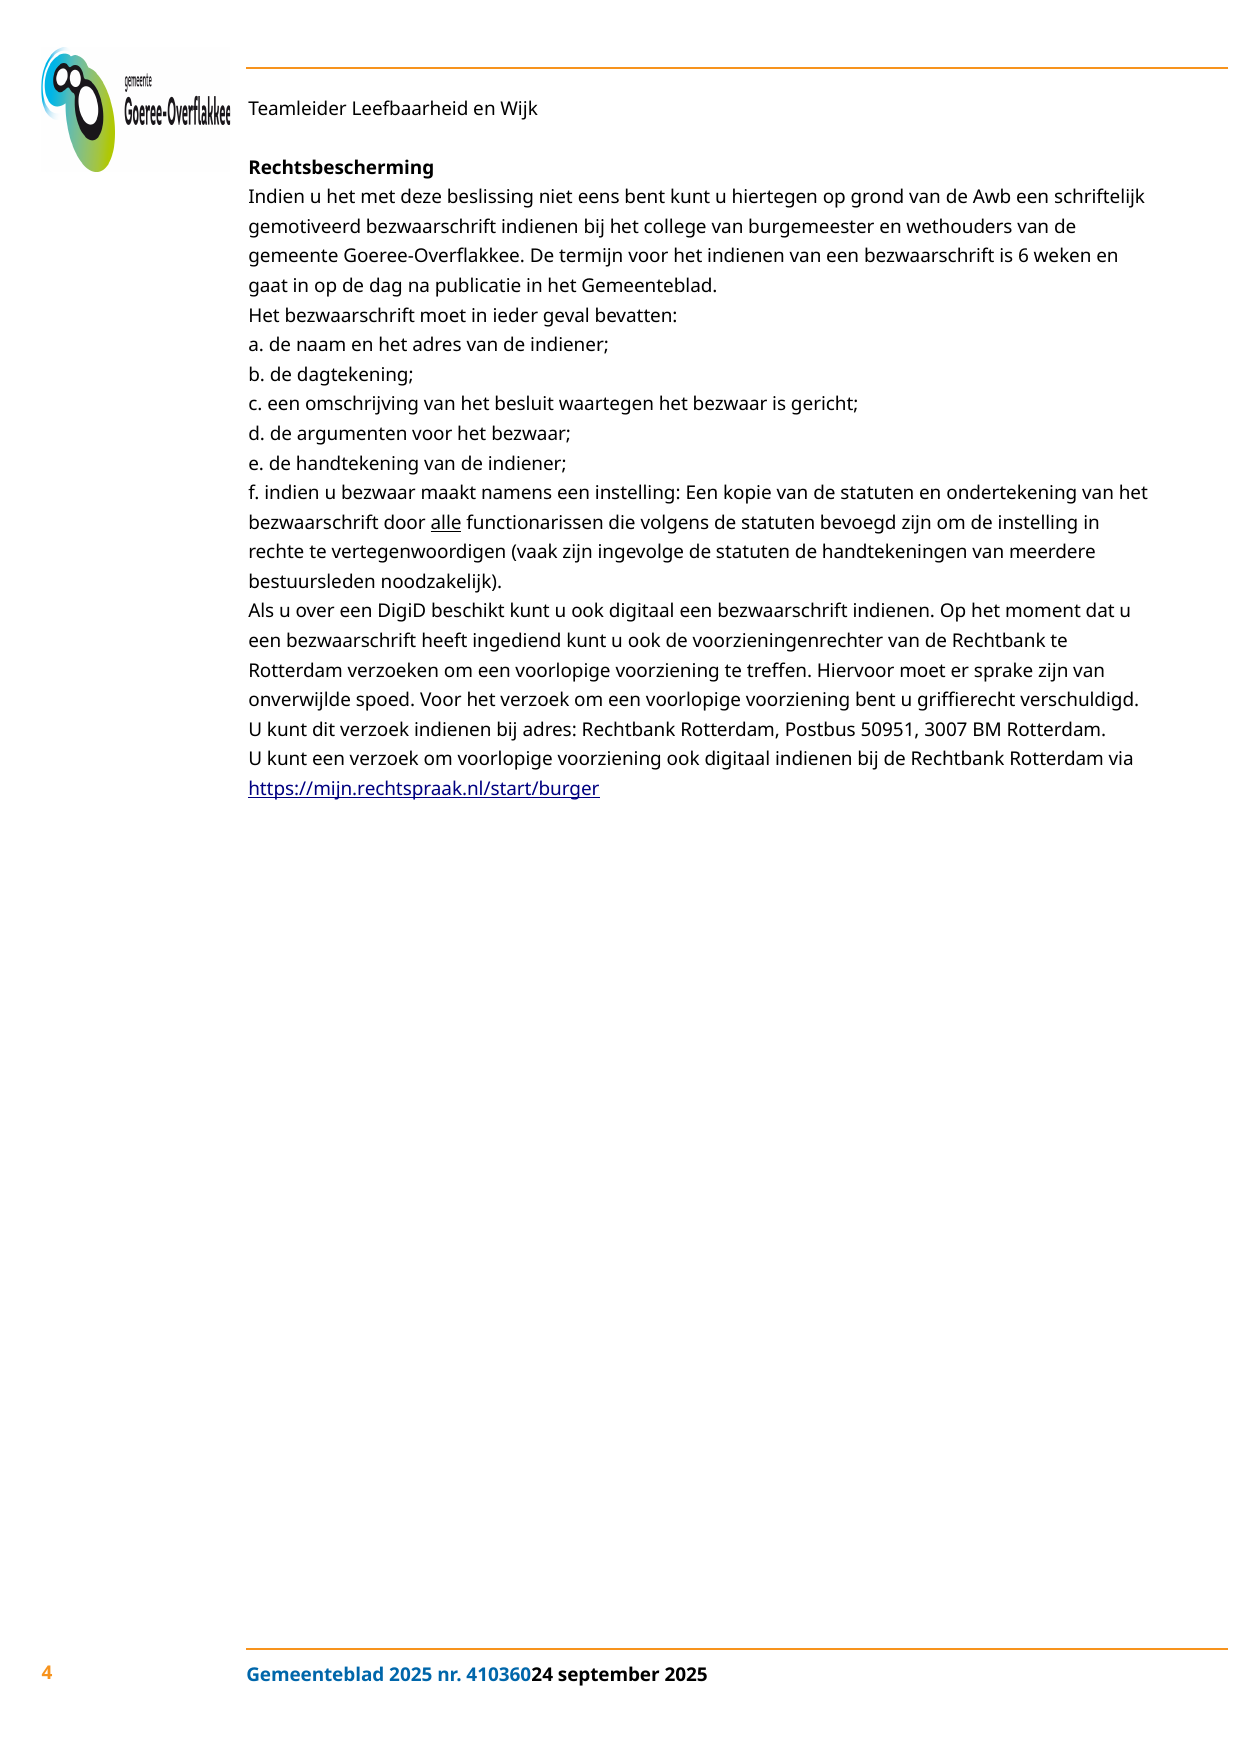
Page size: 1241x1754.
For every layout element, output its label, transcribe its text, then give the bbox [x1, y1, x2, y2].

text Het bezwaarschrift moet in ieder geval bevatten: [248, 302, 1152, 328]
text d. de argumenten voor het bezwaar; [248, 420, 1152, 446]
text f. indien u bezwaar maakt namens een instelling: Een kopie van de statuten en ondertekening van het bezwaarschrift door alle functionarissen die volgens de statuten bevoegd zijn om de instelling in rechte te vertegenwoordigen (vaak zijn ingevolge de statuten de handtekeningen van meerdere bestuursleden noodzakelijk). [248, 479, 1152, 594]
text Teamleider Leefbaarheid en Wijk [248, 95, 1152, 121]
text a. de naam en het adres van de indiener; [248, 331, 1152, 357]
text U kunt een verzoek om voorlopige voorziening ook digitaal indienen bij de Rechtbank Rotterdam via https://mijn.rechtspraak.nl/start/burger [248, 746, 1152, 801]
picture [41, 47, 231, 172]
text c. een omschrijving van het besluit waartegen het bezwaar is gericht; [248, 391, 1152, 416]
text b. de dagtekening; [248, 361, 1152, 387]
text Indien u het met deze beslissing niet eens bent kunt u hiertegen op grond van de Awb een schriftelijk gemotiveerd bezwaarschrift indienen bij het college van burgemeester en wethouders van de gemeente Goeree-Overflakkee. De termijn voor het indienen van een bezwaarschrift is 6 weken en gaat in op de dag na publicatie in het Gemeenteblad. [248, 183, 1152, 298]
text Rechtsbescherming [248, 154, 1152, 180]
text Als u over een DigiD beschikt kunt u ook digitaal een bezwaarschrift indienen. Op het moment dat u een bezwaarschrift heeft ingediend kunt u ook de voorzieningenrechter van de Rechtbank te Rotterdam verzoeken om een voorlopige voorziening te treffen. Hiervoor moet er sprake zijn van onverwijlde spoed. Voor het verzoek om een voorlopige voorziening bent u griffierecht verschuldigd. U kunt dit verzoek indienen bij adres: Rechtbank Rotterdam, Postbus 50951, 3007 BM Rotterdam. [248, 598, 1152, 742]
text e. de handtekening van de indiener; [248, 450, 1152, 476]
